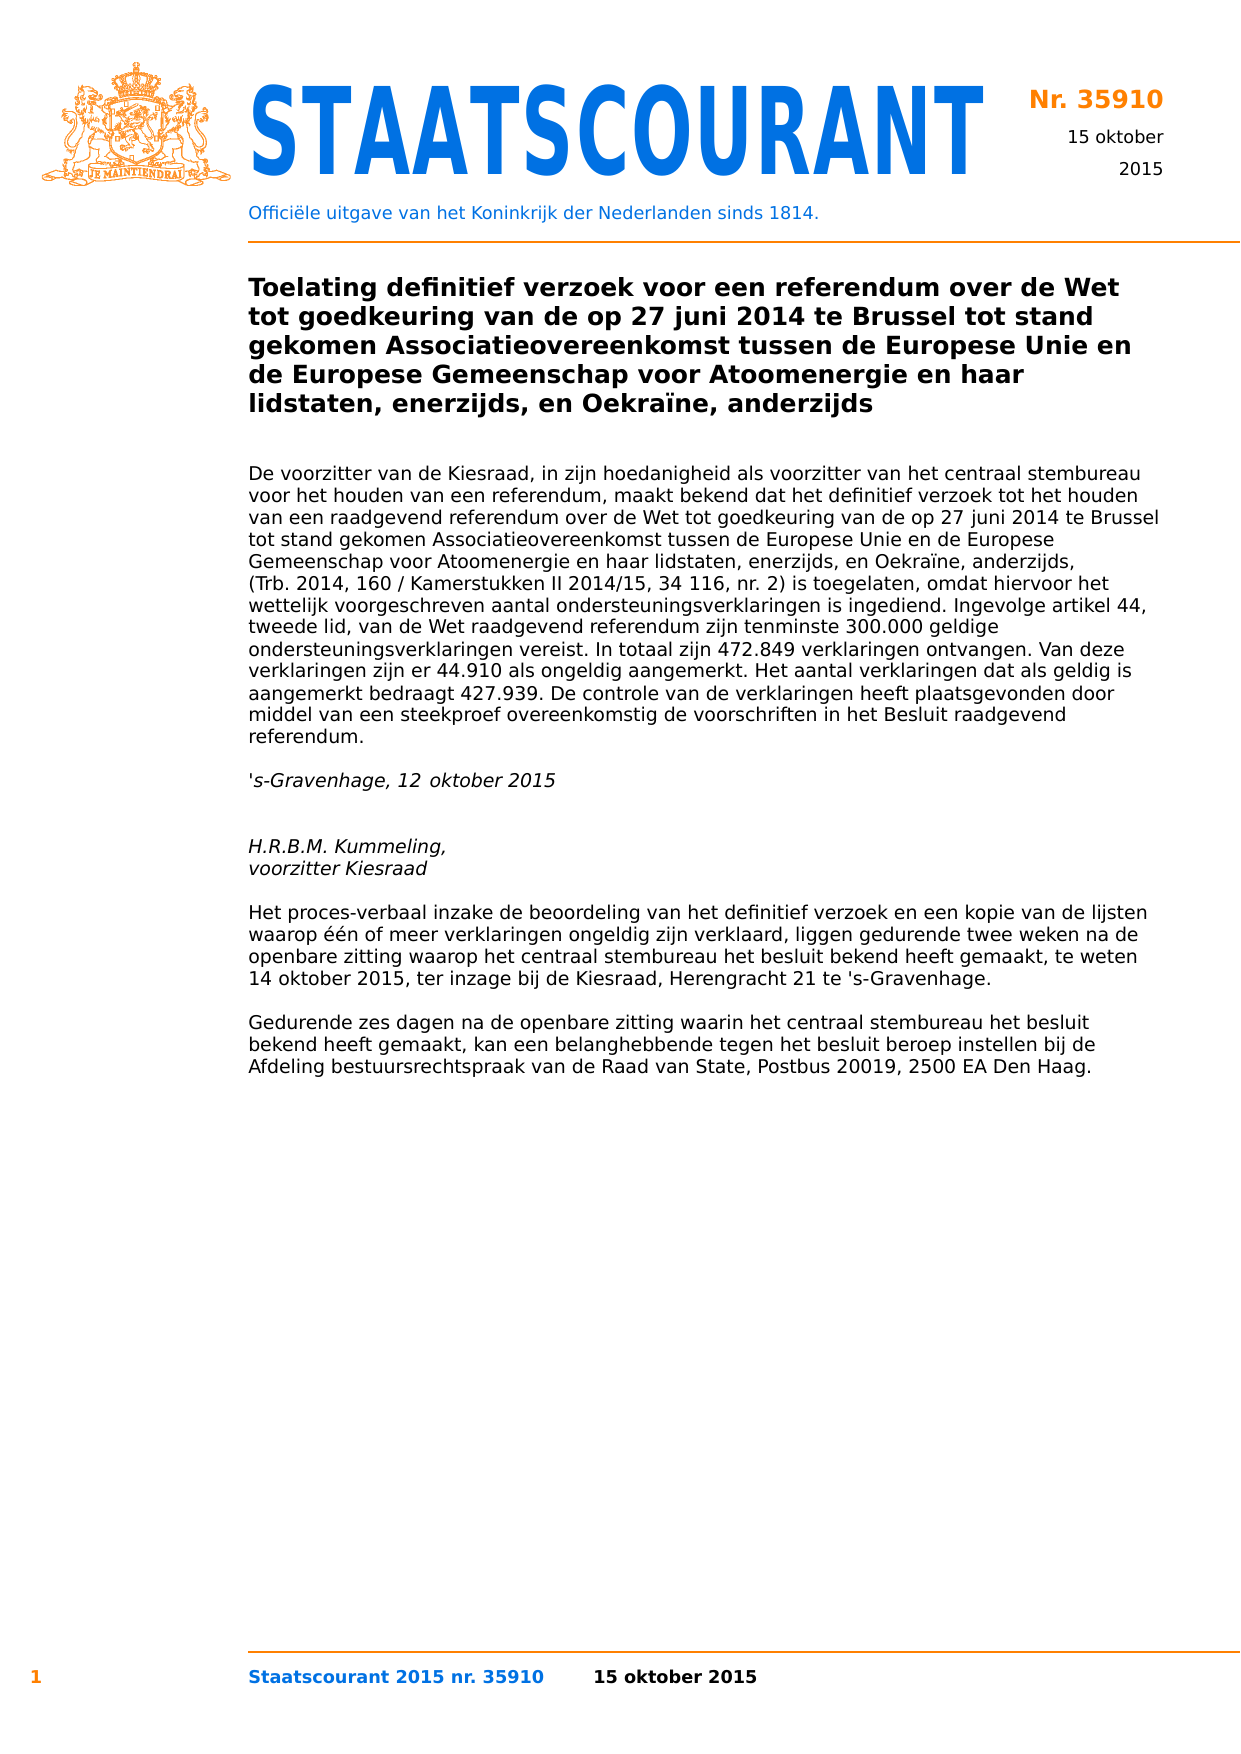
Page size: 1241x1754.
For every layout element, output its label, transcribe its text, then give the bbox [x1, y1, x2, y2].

table_header STAATSCOURANT [248, 62, 998, 203]
text De voorzitter van de Kiesraad, in zijn hoedanigheid als voorzitter van het centraal stembureau voor het houden van een referendum, maakt bekend dat het definitief verzoek tot het houden van een raadgevend referendum over de Wet tot goedkeuring van de op 27 juni 2014 te Brussel tot stand gekomen Associatieovereenkomst tussen de Europese Unie en de Europese Gemeenschap voor Atoomenergie en haar lidstaten, enerzijds, en Oekraïne, anderzijds, (Trb. 2014, 160 / Kamerstukken II 2014/15, 34 116, nr. 2) is toegelaten, omdat hiervoor het wettelijk voorgeschreven aantal ondersteuningsverklaringen is ingediend. Ingevolge artikel 44, tweede lid, van de Wet raadgevend referendum zijn tenminste 300.000 geldige ondersteuningsverklaringen vereist. In totaal zijn 472.849 verklaringen ontvangen. Van deze verklaringen zijn er 44.910 als ongeldig aangemerkt. Het aantal verklaringen dat als geldig is aangemerkt bedraagt 427.939. De controle van de verklaringen heeft plaatsgevonden door middel van een steekproef overeenkomstig de voorschriften in het Besluit raadgevend referendum. [248, 463, 1163, 748]
subtitle Toelating definitief verzoek voor een referendum over de Wet tot goedkeuring van de op 27 juni 2014 te Brussel tot stand gekomen Associatieovereenkomst tussen de Europese Unie en de Europese Gemeenschap voor Atoomenergie en haar lidstaten, enerzijds, en Oekraïne, anderzijds [248, 273, 1163, 419]
table_cell 15 oktober [998, 121, 1240, 153]
text 's-Gravenhage, 12 oktober 2015 [248, 770, 1163, 792]
picture [41, 62, 231, 186]
table_header Nr. 35910 [998, 62, 1240, 121]
table_cell 2015 [998, 153, 1240, 203]
text H.R.B.M. Kummeling, voorzitter Kiesraad [248, 814, 1163, 880]
table_header [25, 62, 248, 241]
text Het proces-verbaal inzake de beoordeling van het definitief verzoek en een kopie van de lijsten waarop één of meer verklaringen ongeldig zijn verklaard, liggen gedurende twee weken na de openbare zitting waarop het centraal stembureau het besluit bekend heeft gemaakt, te weten 14 oktober 2015, ter inzage bij de Kiesraad, Herengracht 21 te 's-Gravenhage. [248, 902, 1163, 990]
text Gedurende zes dagen na de openbare zitting waarin het centraal stembureau het besluit bekend heeft gemaakt, kan een belanghebbende tegen het besluit beroep instellen bij de Afdeling bestuursrechtspraak van de Raad van State, Postbus 20019, 2500 EA Den Haag. [248, 1012, 1163, 1078]
table_cell Officiële uitgave van het Koninkrijk der Nederlanden sinds 1814. [248, 203, 1240, 241]
